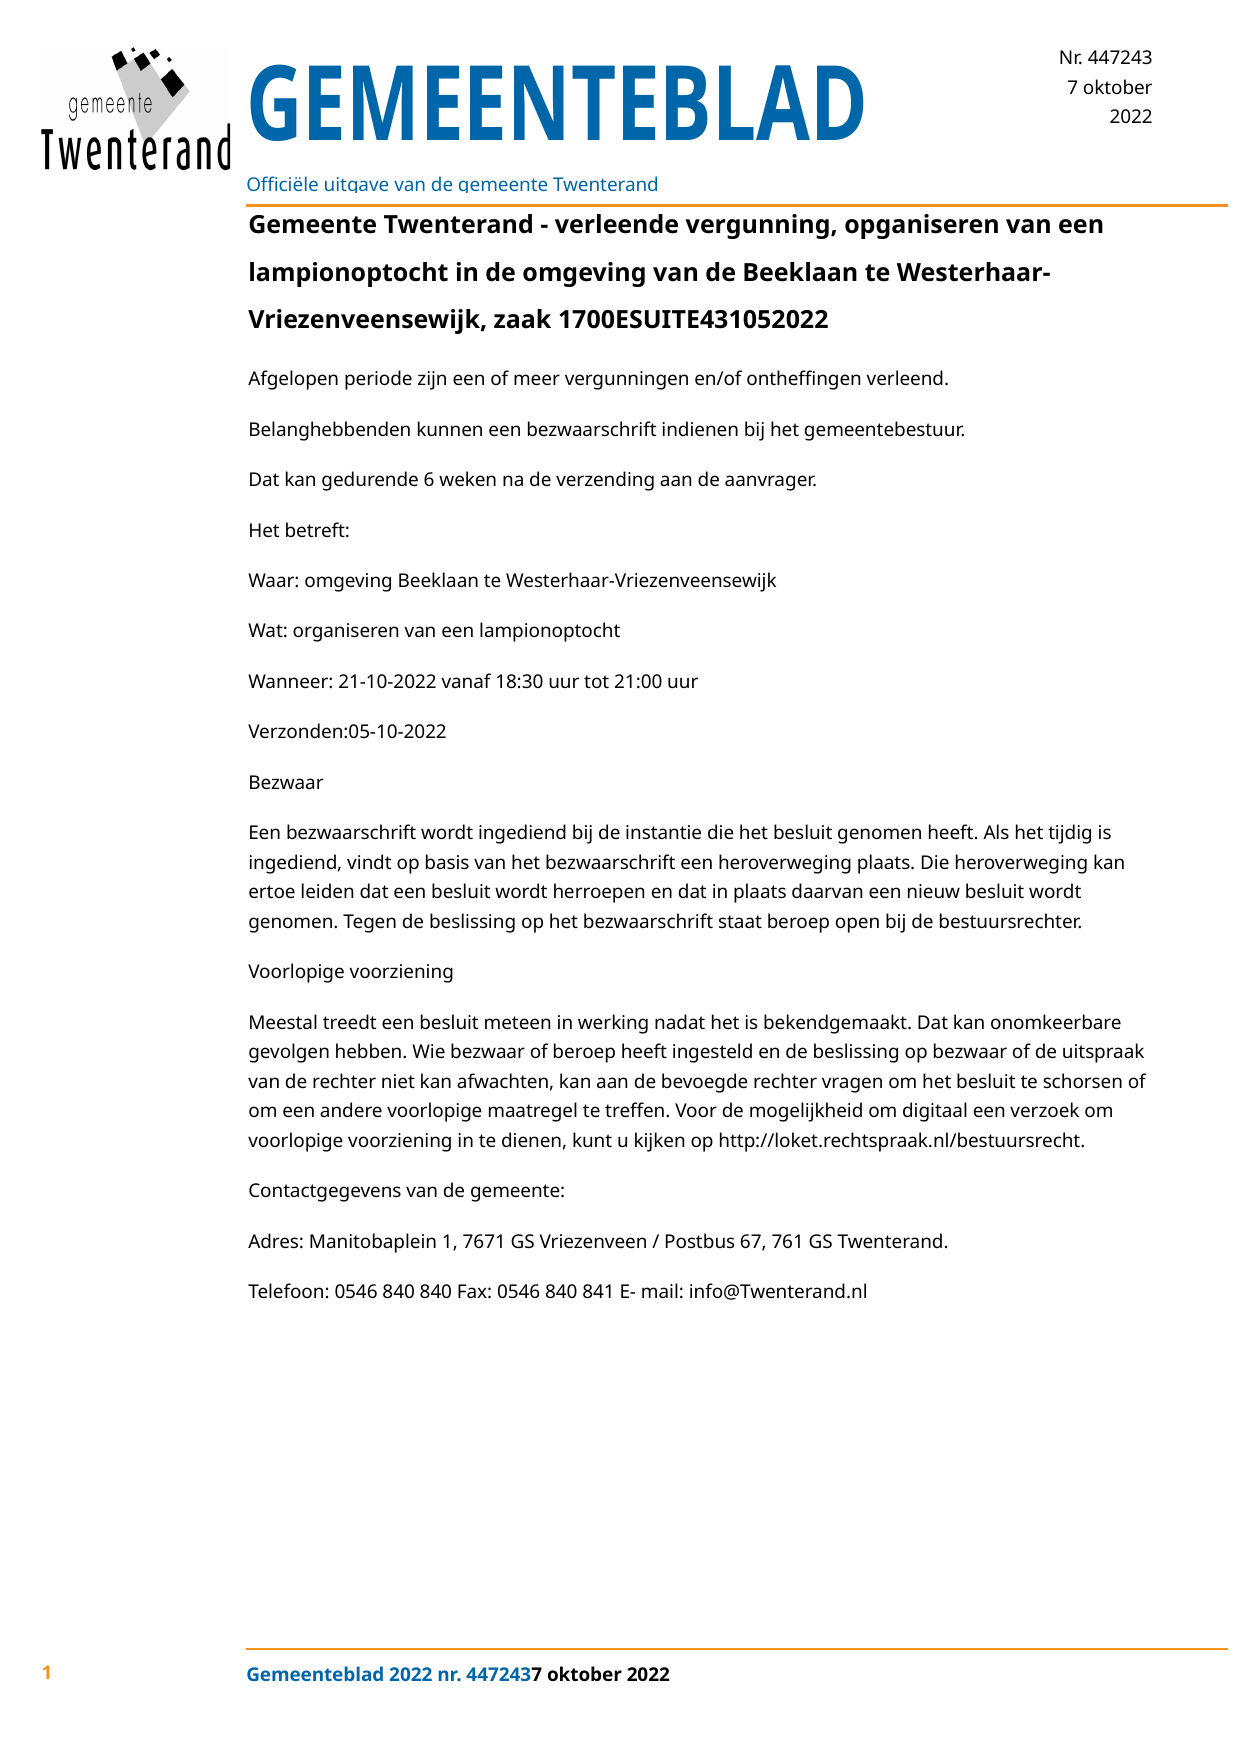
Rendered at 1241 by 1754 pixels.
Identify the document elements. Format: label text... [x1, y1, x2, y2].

text Voorlopige voorziening [248, 958, 1152, 984]
text Dat kan gedurende 6 weken na de verzending aan de aanvrager. [248, 466, 1152, 492]
text Een bezwaarschrift wordt ingediend bij de instantie die het besluit genomen heeft. Als het tijdig is ingediend, vindt op basis van het bezwaarschrift een heroverweging plaats. Die heroverweging kan ertoe leiden dat een besluit wordt herroepen en dat in plaats daarvan een nieuw besluit wordt genomen. Tegen de beslissing op het bezwaarschrift staat beroep open bij de bestuursrechter. [248, 819, 1152, 934]
text Waar: omgeving Beeklaan te Westerhaar-Vriezenveensewijk [248, 567, 1152, 593]
text Wanneer: 21-10-2022 vanaf 18:30 uur tot 21:00 uur [248, 668, 1152, 694]
text Belanghebbenden kunnen een bezwaarschrift indienen bij het gemeentebestuur. [248, 416, 1152, 442]
text Wat: organiseren van een lampionoptocht [248, 618, 1152, 643]
text Bezwaar [248, 769, 1152, 794]
picture [41, 47, 231, 172]
text Afgelopen periode zijn een of meer vergunningen en/of ontheffingen verleend. [248, 366, 1152, 391]
text Het betreft: [248, 517, 1152, 542]
text Contactgegevens van de gemeente: [248, 1178, 1152, 1203]
text Meestal treedt een besluit meteen in werking nadat het is bekendgemaakt. Dat kan onomkeerbare gevolgen hebben. Wie bezwaar of beroep heeft ingesteld en de beslissing op bezwaar of de uitspraak van de rechter niet kan afwachten, kan aan de bevoegde rechter vragen om het besluit te schorsen of om een andere voorlopige maatregel te treffen. Voor de mogelijkheid om digitaal een verzoek om voorlopige voorziening in te dienen, kunt u kijken op http://loket.rechtspraak.nl/bestuursrecht. [248, 1009, 1152, 1153]
text Verzonden:05-10-2022 [248, 718, 1152, 744]
text Adres: Manitobaplein 1, 7671 GS Vriezenveen / Postbus 67, 761 GS Twenterand. [248, 1228, 1152, 1254]
text Gemeente Twenterand - verleende vergunning, opganiseren van een lampionoptocht in de omgeving van de Beeklaan te Westerhaar-Vriezenveensewijk, zaak 1700ESUITE431052022 [248, 207, 1152, 336]
text Telefoon: 0546 840 840 Fax: 0546 840 841 E- mail: info@Twenterand.nl [248, 1278, 1152, 1304]
